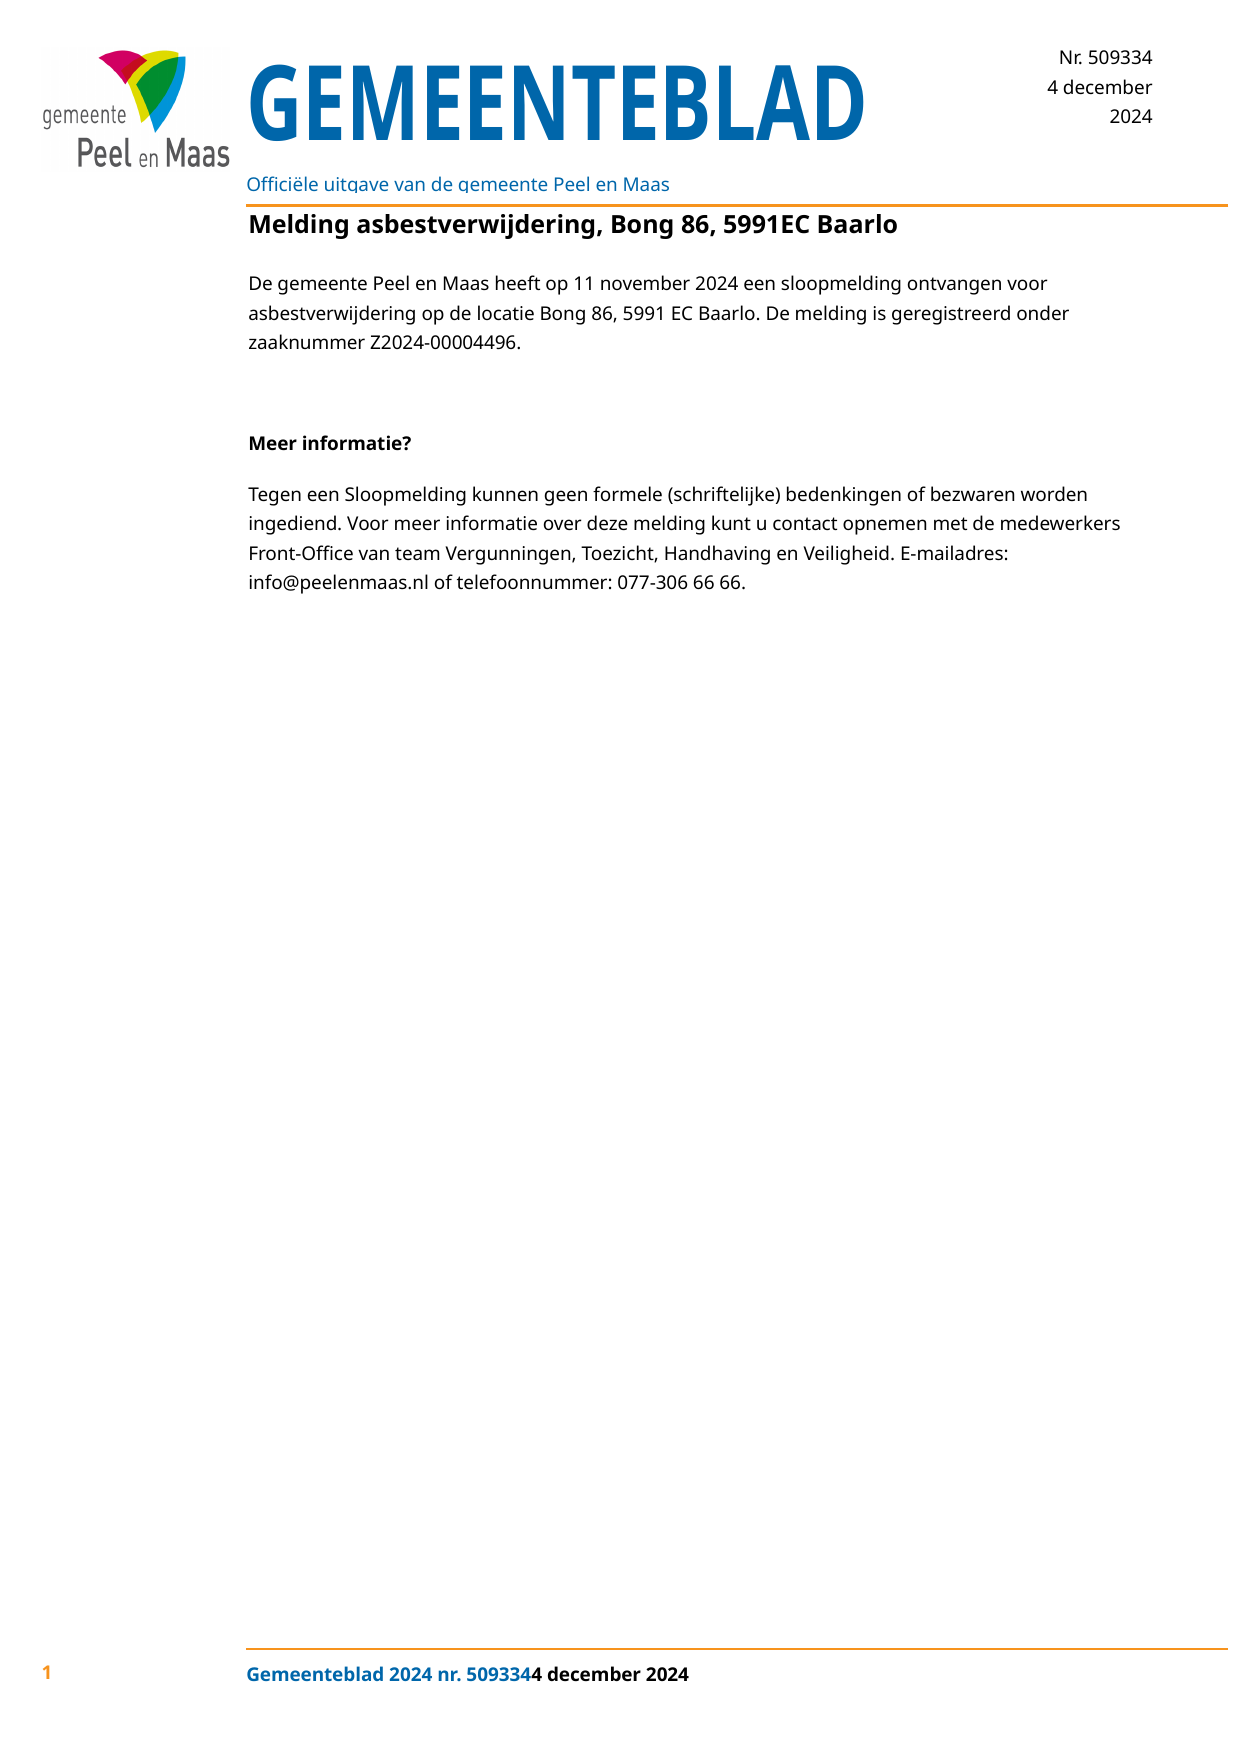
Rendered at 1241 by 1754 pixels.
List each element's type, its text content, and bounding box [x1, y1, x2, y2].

text De gemeente Peel en Maas heeft op 11 november 2024 een sloopmelding ontvangen voor asbestverwijdering op de locatie Bong 86, 5991 EC Baarlo. De melding is geregistreerd onder zaaknummer Z2024-00004496. [248, 270, 1152, 355]
text Meer informatie? [248, 430, 1152, 456]
picture [41, 47, 231, 172]
text Melding asbestverwijdering, Bong 86, 5991EC Baarlo [248, 207, 1152, 241]
text Tegen een Sloopmelding kunnen geen formele (schriftelijke) bedenkingen of bezwaren worden ingediend. Voor meer informatie over deze melding kunt u contact opnemen met de medewerkers Front-Office van team Vergunningen, Toezicht, Handhaving en Veiligheid. E-mailadres: info@peelenmaas.nl of telefoonnummer: 077-306 66 66. [248, 481, 1152, 595]
